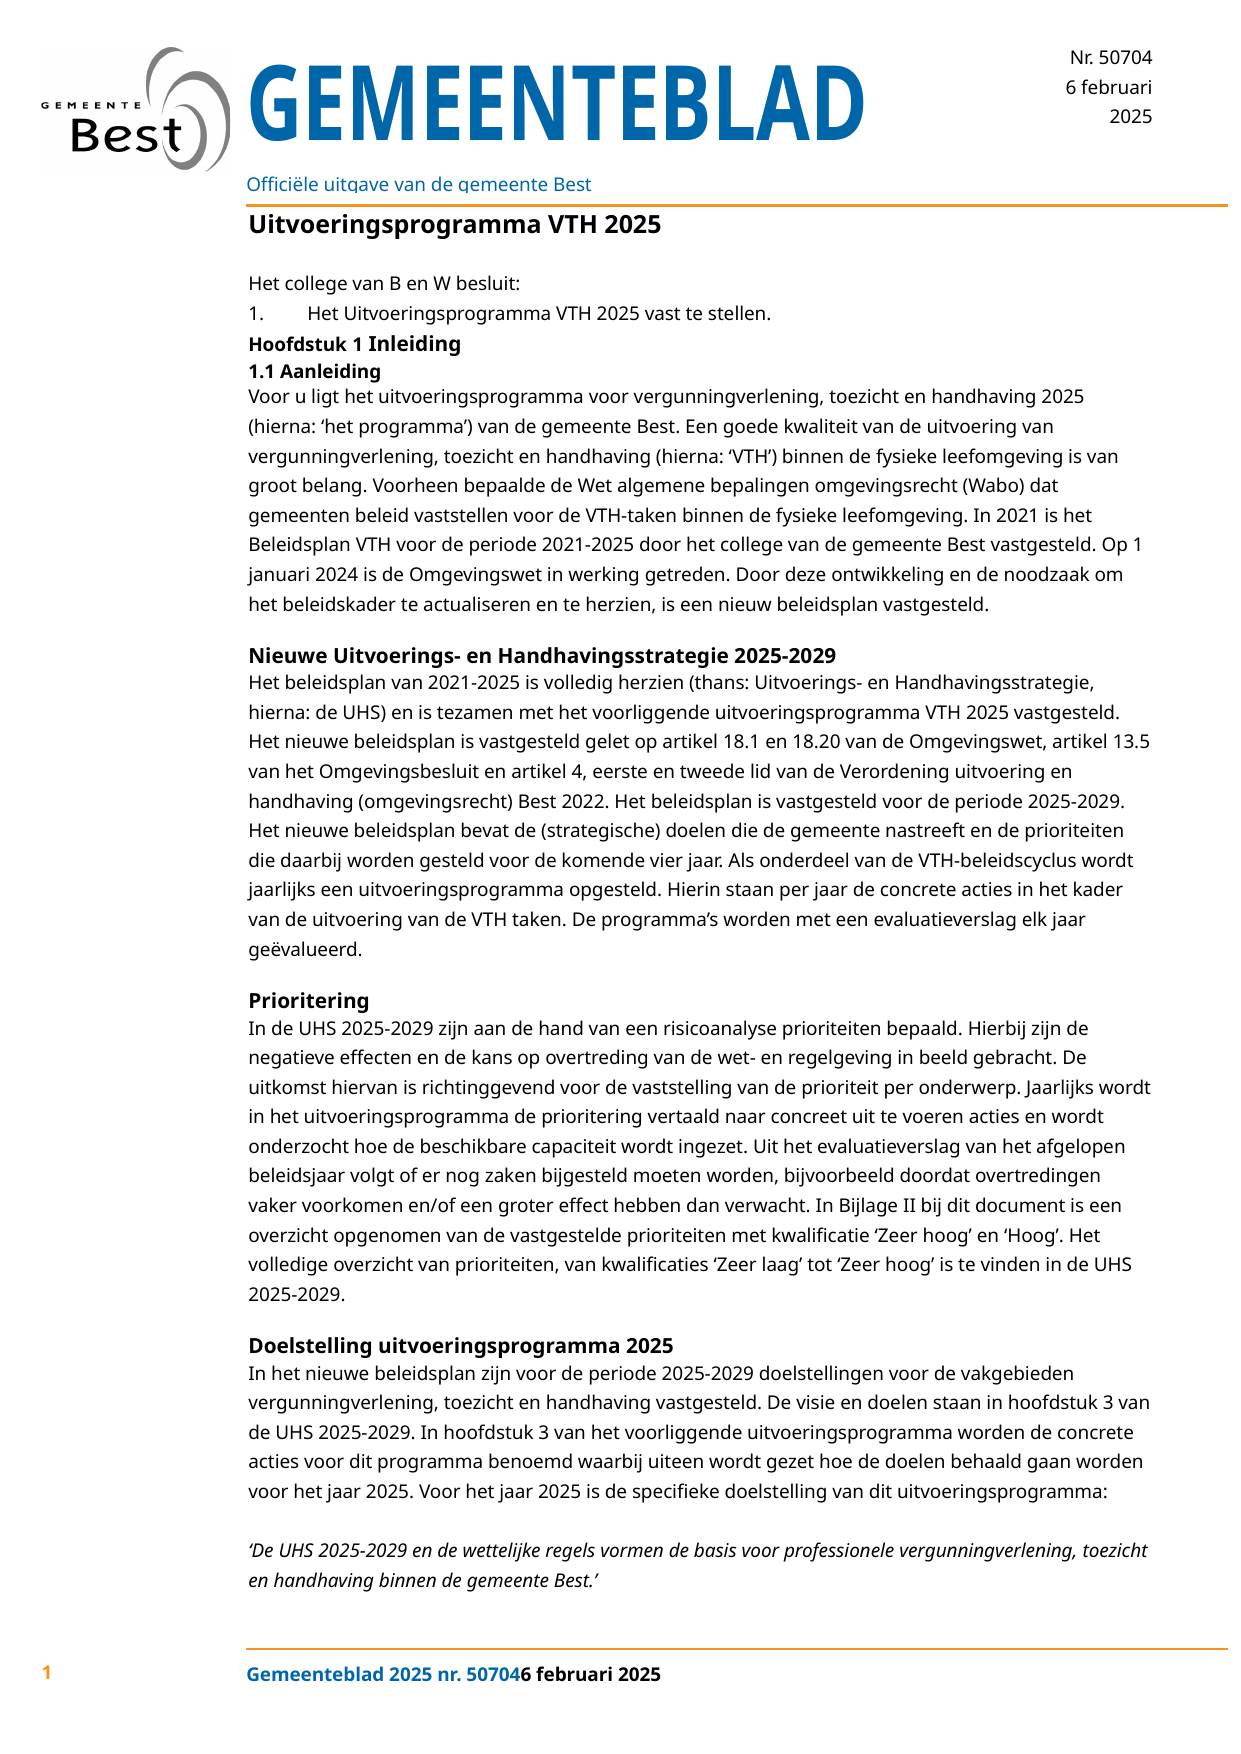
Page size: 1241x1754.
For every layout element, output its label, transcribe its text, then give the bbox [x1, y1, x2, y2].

text Hoofdstuk 1 Inleiding [248, 329, 1152, 358]
text In de UHS 2025-2029 zijn aan de hand van een risicoanalyse prioriteiten bepaald. Hierbij zijn de negatieve effecten en de kans op overtreding van de wet- en regelgeving in beeld gebracht. De uitkomst hiervan is richtinggevend voor de vaststelling van de prioriteit per onderwerp. Jaarlijks wordt in het uitvoeringsprogramma de prioritering vertaald naar concreet uit te voeren acties en wordt onderzocht hoe de beschikbare capaciteit wordt ingezet. Uit het evaluatieverslag van het afgelopen beleidsjaar volgt of er nog zaken bijgesteld moeten worden, bijvoorbeeld doordat overtredingen vaker voorkomen en/of een groter effect hebben dan verwacht. In Bijlage II bij dit document is een overzicht opgenomen van de vastgestelde prioriteiten met kwalificatie ‘Zeer hoog’ en ‘Hoog’. Het volledige overzicht van prioriteiten, van kwalificaties ‘Zeer laag’ tot ‘Zeer hoog’ is te vinden in de UHS 2025-2029. [248, 1015, 1152, 1307]
text Voor u ligt het uitvoeringsprogramma voor vergunningverlening, toezicht en handhaving 2025 (hierna: ‘het programma’) van de gemeente Best. Een goede kwaliteit van de uitvoering van vergunningverlening, toezicht en handhaving (hierna: ‘VTH’) binnen de fysieke leefomgeving is van groot belang. Voorheen bepaalde de Wet algemene bepalingen omgevingsrecht (Wabo) dat gemeenten beleid vaststellen voor de VTH-taken binnen de fysieke leefomgeving. In 2021 is het Beleidsplan VTH voor de periode 2021-2025 door het college van de gemeente Best vastgesteld. Op 1 januari 2024 is de Omgevingswet in werking getreden. Door deze ontwikkeling en de noodzaak om het beleidskader te actualiseren en te herzien, is een nieuw beleidsplan vastgesteld. [248, 384, 1152, 616]
text ‘De UHS 2025-2029 en de wettelijke regels vormen de basis voor professionele vergunningverlening, toezicht en handhaving binnen de gemeente Best.’ [248, 1537, 1152, 1593]
text 1.1 Aanleiding [248, 358, 1152, 384]
text Nieuwe Uitvoerings- en Handhavingsstrategie 2025-2029 [248, 641, 1152, 669]
text Prioritering [248, 986, 1152, 1015]
text Doelstelling uitvoeringsprogramma 2025 [248, 1331, 1152, 1360]
text Het college van B en W besluit: [248, 270, 1152, 296]
picture [41, 47, 231, 172]
text Het beleidsplan van 2021-2025 is volledig herzien (thans: Uitvoerings- en Handhavingsstrategie, hierna: de UHS) en is tezamen met het voorliggende uitvoeringsprogramma VTH 2025 vastgesteld. Het nieuwe beleidsplan is vastgesteld gelet op artikel 18.1 en 18.20 van de Omgevingswet, artikel 13.5 van het Omgevingsbesluit en artikel 4, eerste en tweede lid van de Verordening uitvoering en handhaving (omgevingsrecht) Best 2022. Het beleidsplan is vastgesteld voor de periode 2025-2029. Het nieuwe beleidsplan bevat de (strategische) doelen die de gemeente nastreeft en de prioriteiten die daarbij worden gesteld voor de komende vier jaar. Als onderdeel van de VTH-beleidscyclus wordt jaarlijks een uitvoeringsprogramma opgesteld. Hierin staan per jaar de concrete acties in het kader van de uitvoering van de VTH taken. De programma’s worden met een evaluatieverslag elk jaar geëvalueerd. [248, 669, 1152, 962]
text Uitvoeringsprogramma VTH 2025 [248, 207, 1152, 241]
text In het nieuwe beleidsplan zijn voor de periode 2025-2029 doelstellingen voor de vakgebieden vergunningverlening, toezicht en handhaving vastgesteld. De visie en doelen staan in hoofdstuk 3 van de UHS 2025-2029. In hoofdstuk 3 van het voorliggende uitvoeringsprogramma worden de concrete acties voor dit programma benoemd waarbij uiteen wordt gezet hoe de doelen behaald gaan worden voor het jaar 2025. Voor het jaar 2025 is de specifieke doelstelling van dit uitvoeringsprogramma: [248, 1360, 1152, 1504]
list Het Uitvoeringsprogramma VTH 2025 vast te stellen. [248, 300, 1152, 326]
